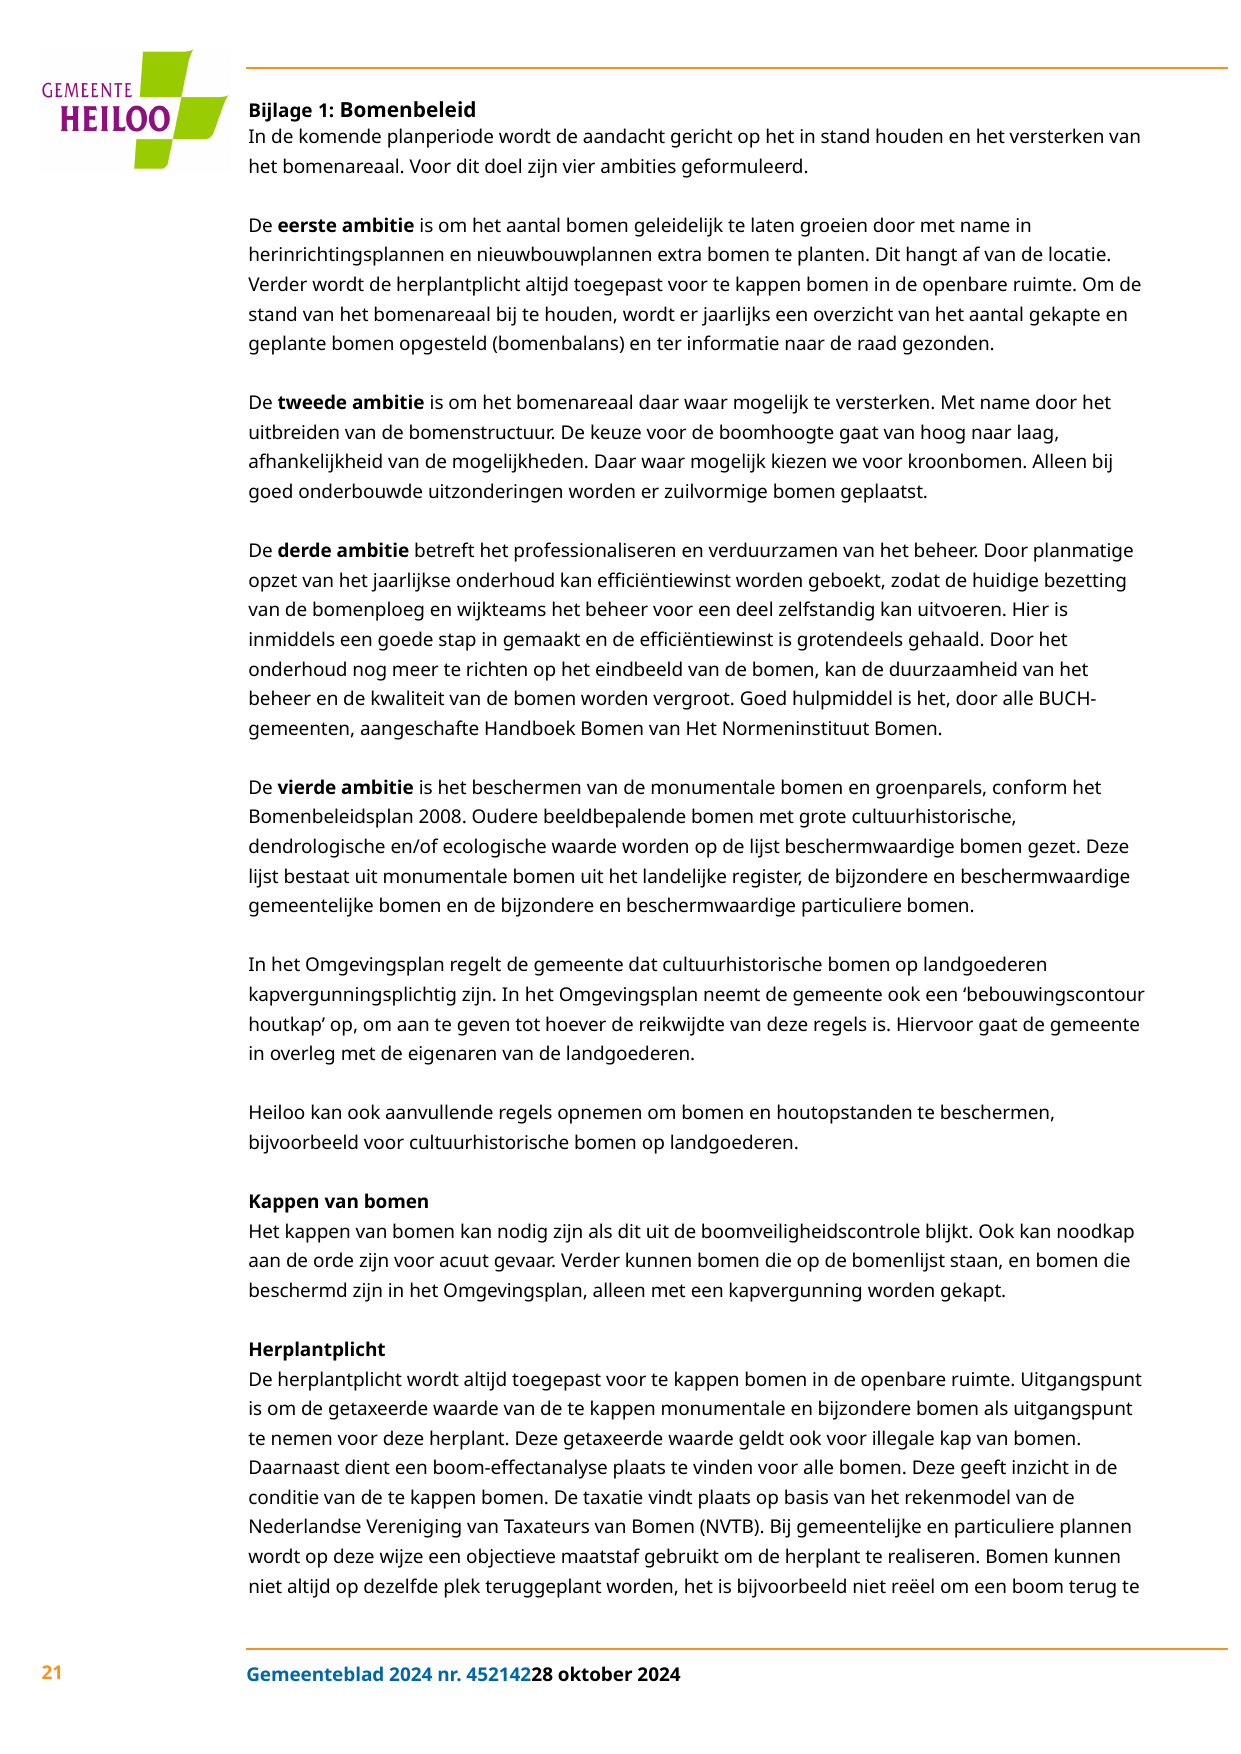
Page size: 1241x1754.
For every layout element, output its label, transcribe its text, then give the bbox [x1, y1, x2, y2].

text In de komende planperiode wordt de aandacht gericht op het in stand houden en het versterken van het bomenareaal. Voor dit doel zijn vier ambities geformuleerd. [248, 123, 1152, 179]
text De vierde ambitie is het beschermen van de monumentale bomen en groenparels, conform het Bomenbeleidsplan 2008. Oudere beeldbepalende bomen met grote cultuurhistorische, dendrologische en/of ecologische waarde worden op de lijst beschermwaardige bomen gezet. Deze lijst bestaat uit monumentale bomen uit het landelijke register, de bijzondere en beschermwaardige gemeentelijke bomen en de bijzondere en beschermwaardige particuliere bomen. [248, 774, 1152, 918]
text Het kappen van bomen kan nodig zijn als dit uit de boomveiligheidscontrole blijkt. Ook kan noodkap aan de orde zijn voor acuut gevaar. Verder kunnen bomen die op de bomenlijst staan, en bomen die beschermd zijn in het Omgevingsplan, alleen met een kapvergunning worden gekapt. [248, 1218, 1152, 1303]
text De herplantplicht wordt altijd toegepast voor te kappen bomen in de openbare ruimte. Uitgangspunt is om de getaxeerde waarde van de te kappen monumentale en bijzondere bomen als uitgangspunt te nemen voor deze herplant. Deze getaxeerde waarde geldt ook voor illegale kap van bomen. Daarnaast dient een boom-effectanalyse plaats te vinden voor alle bomen. Deze geeft inzicht in de conditie van de te kappen bomen. De taxatie vindt plaats op basis van het rekenmodel van de Nederlandse Vereniging van Taxateurs van Bomen (NVTB). Bij gemeentelijke en particuliere plannen wordt op deze wijze een objectieve maatstaf gebruikt om de herplant te realiseren. Bomen kunnen niet altijd op dezelfde plek teruggeplant worden, het is bijvoorbeeld niet reëel om een boom terug te [248, 1366, 1152, 1599]
text De eerste ambitie is om het aantal bomen geleidelijk te laten groeien door met name in herinrichtingsplannen en nieuwbouwplannen extra bomen te planten. Dit hangt af van de locatie. Verder wordt de herplantplicht altijd toegepast voor te kappen bomen in de openbare ruimte. Om de stand van het bomenareaal bij te houden, wordt er jaarlijks een overzicht van het aantal gekapte en geplante bomen opgesteld (bomenbalans) en ter informatie naar de raad gezonden. [248, 212, 1152, 356]
text De derde ambitie betreft het professionaliseren en verduurzamen van het beheer. Door planmatige opzet van het jaarlijkse onderhoud kan efficiëntiewinst worden geboekt, zodat de huidige bezetting van de bomenploeg en wijkteams het beheer voor een deel zelfstandig kan uitvoeren. Hier is inmiddels een goede stap in gemaakt en de efficiëntiewinst is grotendeels gehaald. Door het onderhoud nog meer te richten op het eindbeeld van de bomen, kan de duurzaamheid van het beheer en de kwaliteit van de bomen worden vergroot. Goed hulpmiddel is het, door alle BUCH-gemeenten, aangeschafte Handboek Bomen van Het Normeninstituut Bomen. [248, 537, 1152, 741]
picture [41, 47, 231, 172]
text Kappen van bomen [248, 1188, 1152, 1214]
text Heiloo kan ook aanvullende regels opnemen om bomen en houtopstanden te beschermen, bijvoorbeeld voor cultuurhistorische bomen op landgoederen. [248, 1099, 1152, 1155]
text Bijlage 1: Bomenbeleid [248, 95, 1152, 123]
text De tweede ambitie is om het bomenareaal daar waar mogelijk te versterken. Met name door het uitbreiden van de bomenstructuur. De keuze voor de boomhoogte gaat van hoog naar laag, afhankelijkheid van de mogelijkheden. Daar waar mogelijk kiezen we voor kroonbomen. Alleen bij goed onderbouwde uitzonderingen worden er zuilvormige bomen geplaatst. [248, 389, 1152, 504]
text Herplantplicht [248, 1336, 1152, 1362]
text In het Omgevingsplan regelt de gemeente dat cultuurhistorische bomen op landgoederen kapvergunningsplichtig zijn. In het Omgevingsplan neemt de gemeente ook een ‘bebouwingscontour houtkap’ op, om aan te geven tot hoever de reikwijdte van deze regels is. Hiervoor gaat de gemeente in overleg met de eigenaren van de landgoederen. [248, 952, 1152, 1066]
